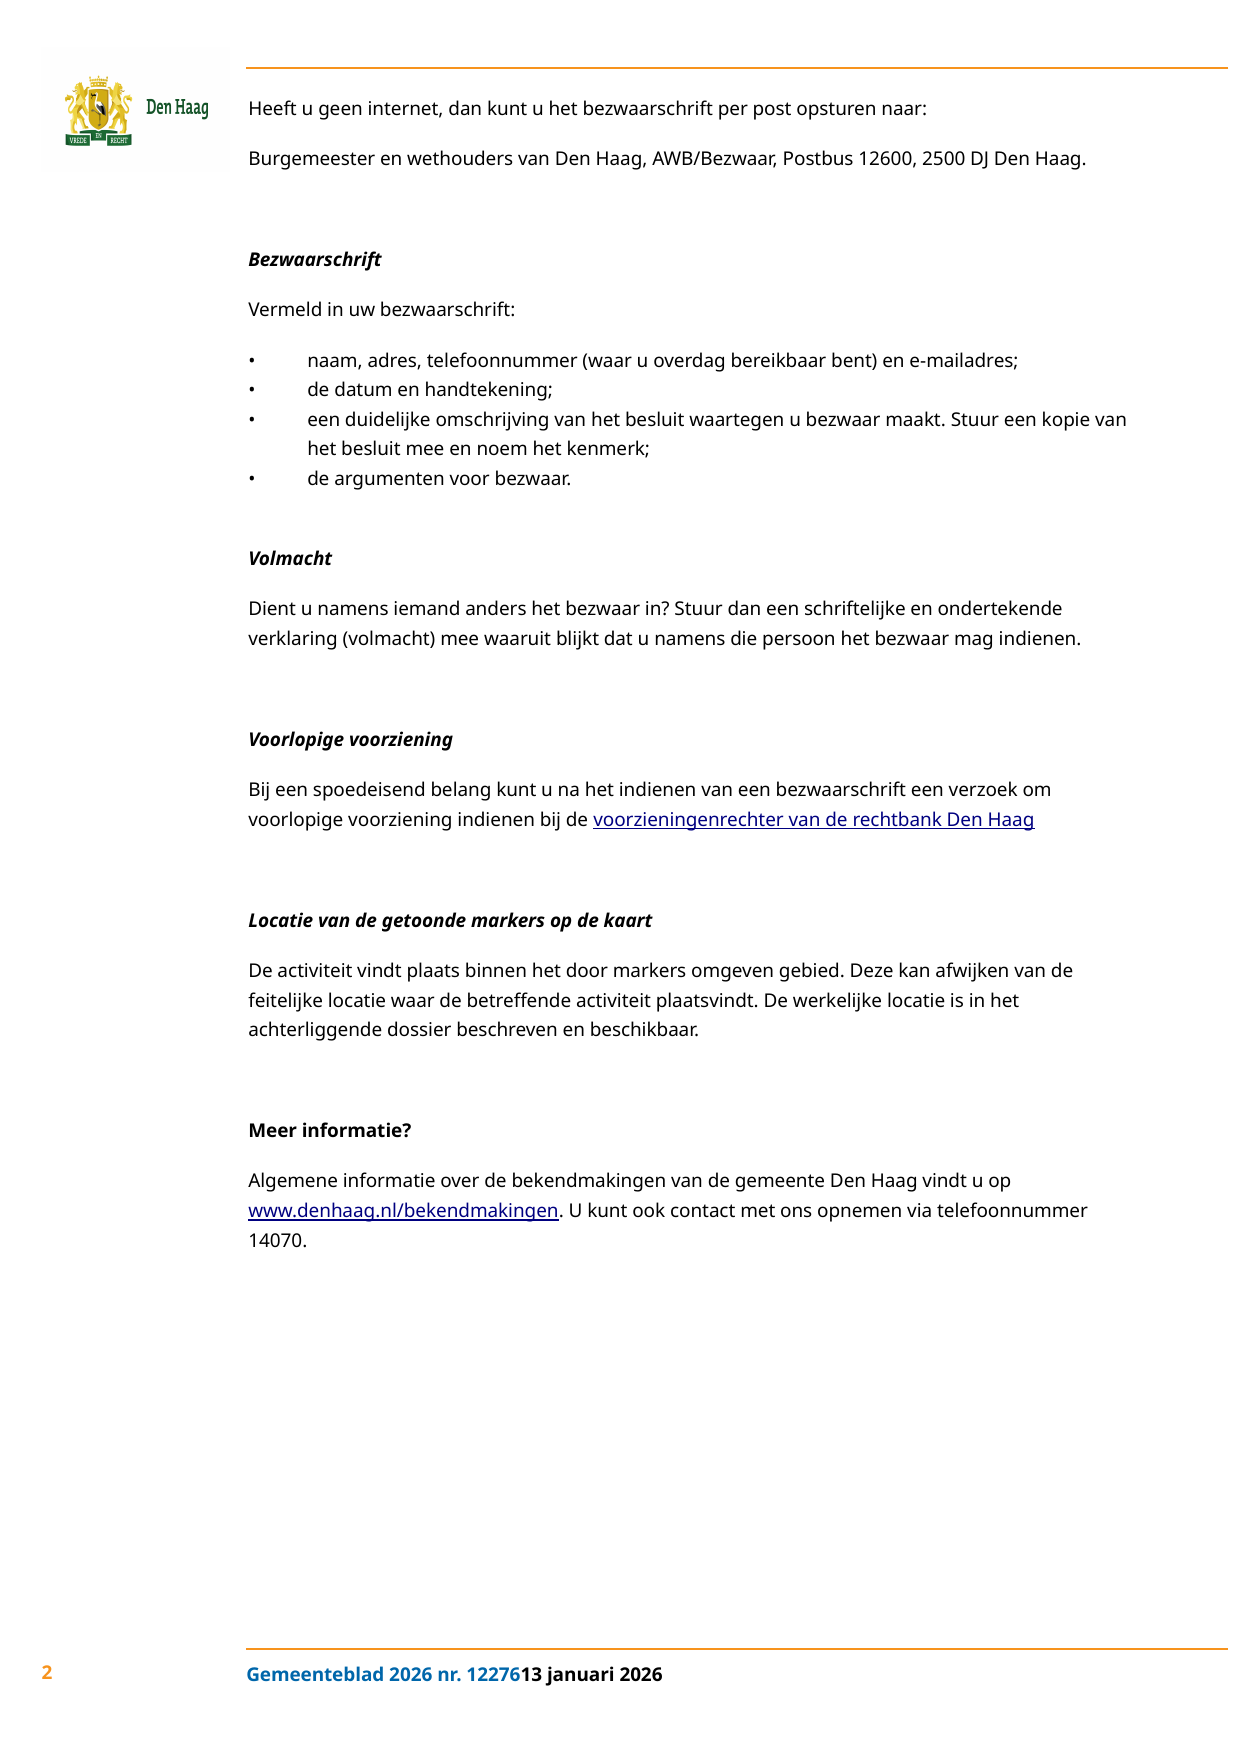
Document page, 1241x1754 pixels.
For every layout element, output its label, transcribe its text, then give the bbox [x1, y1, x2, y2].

text De activiteit vindt plaats binnen het door markers omgeven gebied. Deze kan afwijken van de feitelijke locatie waar de betreffende activiteit plaatsvindt. De werkelijke locatie is in het achterliggende dossier beschreven en beschikbaar. [248, 957, 1152, 1042]
list naam, adres, telefoonnummer (waar u overdag bereikbaar bent) en e-mailadres; [248, 347, 1152, 373]
picture [41, 47, 231, 172]
text Volmacht [248, 545, 1152, 571]
text Bij een spoedeisend belang kunt u na het indienen van een bezwaarschrift een verzoek om voorlopige voorziening indienen bij de voorzieningenrechter van de rechtbank Den Haag [248, 776, 1152, 832]
text Voorlopige voorziening [248, 726, 1152, 752]
list de datum en handtekening; [248, 376, 1152, 402]
text Burgemeester en wethouders van Den Haag, AWB/Bezwaar, Postbus 12600, 2500 DJ Den Haag. [248, 145, 1152, 171]
text Dient u namens iemand anders het bezwaar in? Stuur dan een schriftelijke en ondertekende verklaring (volmacht) mee waaruit blijkt dat u namens die persoon het bezwaar mag indienen. [248, 596, 1152, 651]
text Vermeld in uw bezwaarschrift: [248, 296, 1152, 322]
text Algemene informatie over de bekendmakingen van de gemeente Den Haag vindt u op www.denhaag.nl/bekendmakingen. U kunt ook contact met ons opnemen via telefoonnummer 14070. [248, 1168, 1152, 1253]
text Locatie van de getoonde markers op de kaart [248, 907, 1152, 933]
text Heeft u geen internet, dan kunt u het bezwaarschrift per post opsturen naar: [248, 95, 1152, 121]
list de argumenten voor bezwaar. [248, 465, 1152, 491]
list een duidelijke omschrijving van het besluit waartegen u bezwaar maakt. Stuur een kopie van het besluit mee en noem het kenmerk; [248, 406, 1152, 461]
text Meer informatie? [248, 1117, 1152, 1143]
text Bezwaarschrift [248, 246, 1152, 272]
